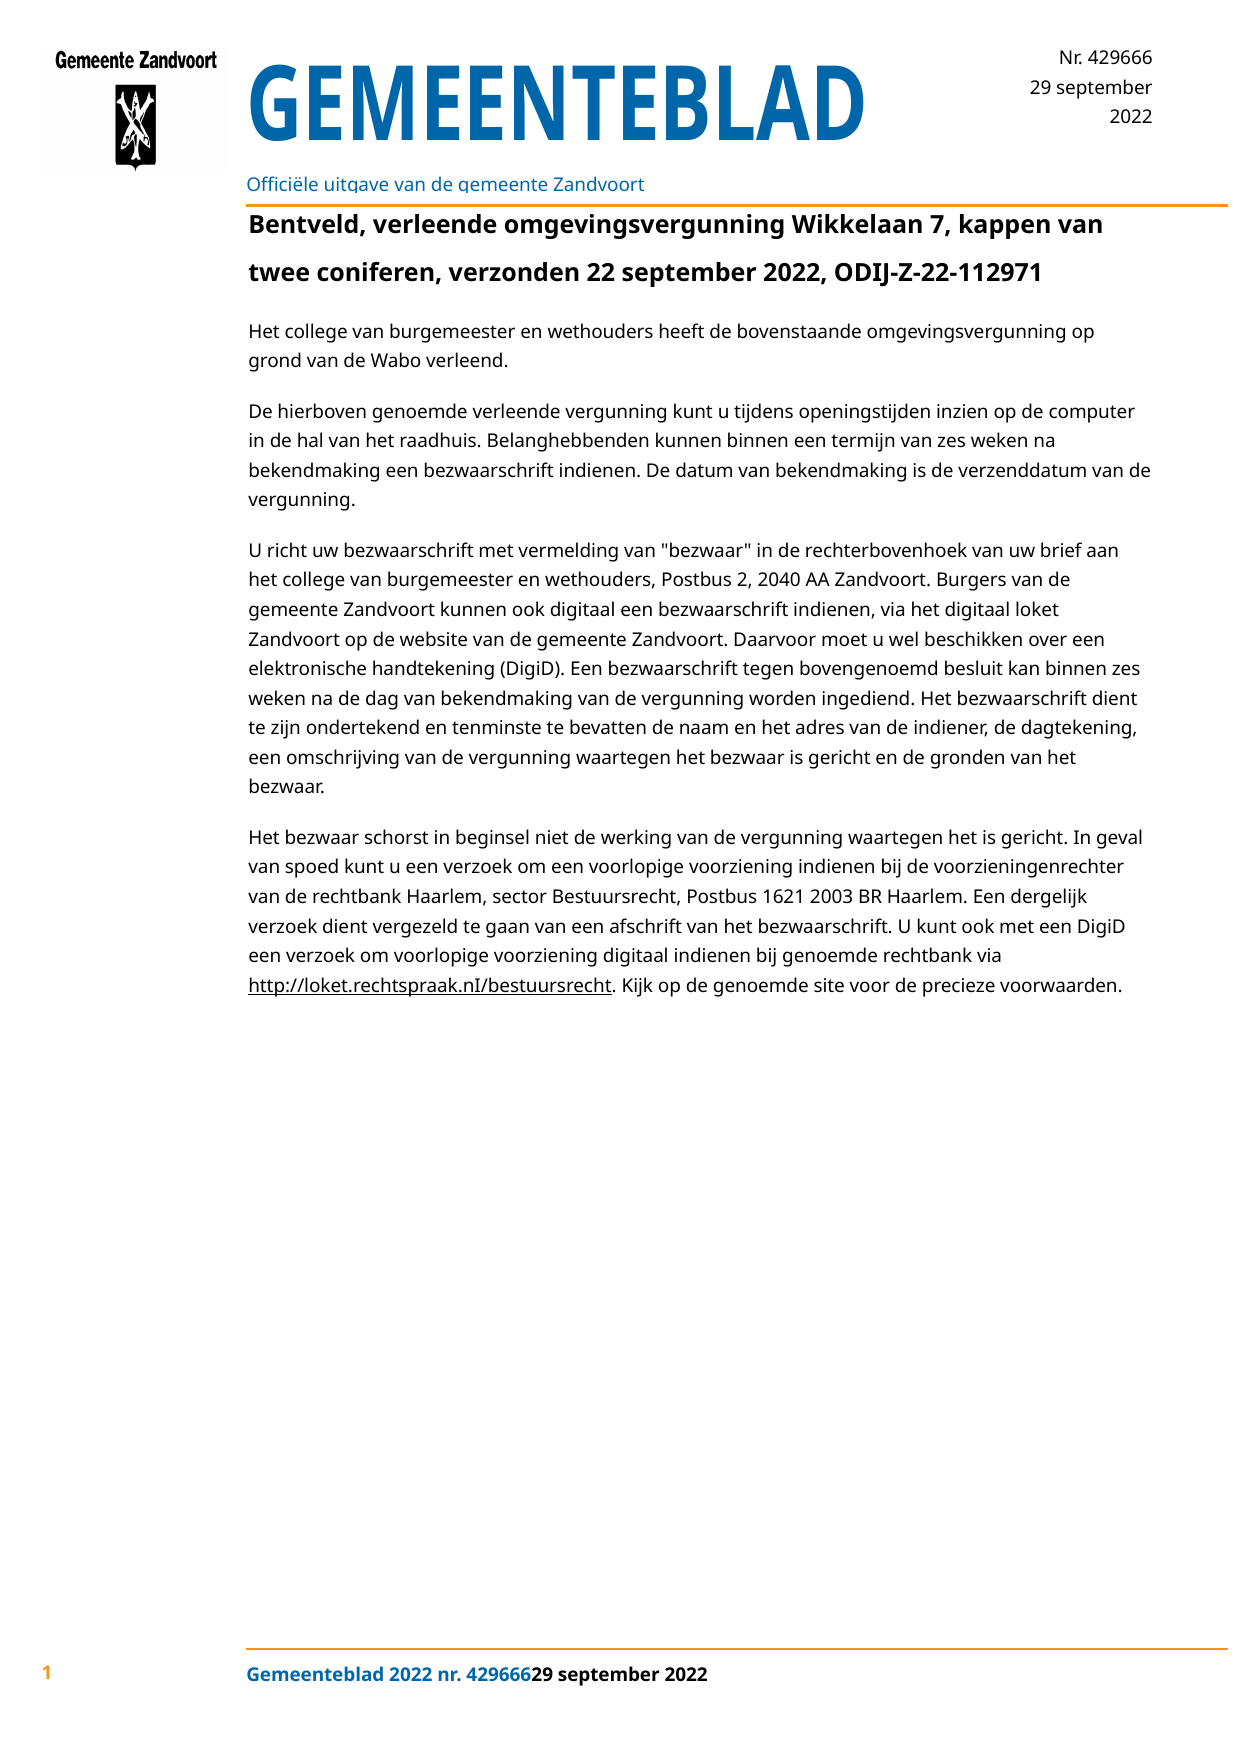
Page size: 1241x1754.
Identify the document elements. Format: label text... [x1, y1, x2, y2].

text Het bezwaar schorst in beginsel niet de werking van de vergunning waartegen het is gericht. In geval van spoed kunt u een verzoek om een voorlopige voorziening indienen bij de voorzieningenrechter van de rechtbank Haarlem, sector Bestuursrecht, Postbus 1621 2003 BR Haarlem. Een dergelijk verzoek dient vergezeld te gaan van een afschrift van het bezwaarschrift. U kunt ook met een DigiD een verzoek om voorlopige voorziening digitaal indienen bij genoemde rechtbank via http://loket.rechtspraak.nI/bestuursrecht. Kijk op de genoemde site voor de precieze voorwaarden. [248, 824, 1152, 998]
text De hierboven genoemde verleende vergunning kunt u tijdens openingstijden inzien op de computer in de hal van het raadhuis. Belanghebbenden kunnen binnen een termijn van zes weken na bekendmaking een bezwaarschrift indienen. De datum van bekendmaking is de verzenddatum van de vergunning. [248, 398, 1152, 512]
text U richt uw bezwaarschrift met vermelding van "bezwaar" in de rechterbovenhoek van uw brief aan het college van burgemeester en wethouders, Postbus 2, 2040 AA Zandvoort. Burgers van de gemeente Zandvoort kunnen ook digitaal een bezwaarschrift indienen, via het digitaal loket Zandvoort op de website van de gemeente Zandvoort. Daarvoor moet u wel beschikken over een elektronische handtekening (DigiD). Een bezwaarschrift tegen bovengenoemd besluit kan binnen zes weken na de dag van bekendmaking van de vergunning worden ingediend. Het bezwaarschrift dient te zijn ondertekend en tenminste te bevatten de naam en het adres van de indiener, de dagtekening, een omschrijving van de vergunning waartegen het bezwaar is gericht en de gronden van het bezwaar. [248, 537, 1152, 799]
picture [41, 47, 231, 172]
text Bentveld, verleende omgevingsvergunning Wikkelaan 7, kappen van twee coniferen, verzonden 22 september 2022, ODIJ-Z-22-112971 [248, 207, 1152, 288]
text Het college van burgemeester en wethouders heeft de bovenstaande omgevingsvergunning op grond van de Wabo verleend. [248, 318, 1152, 373]
